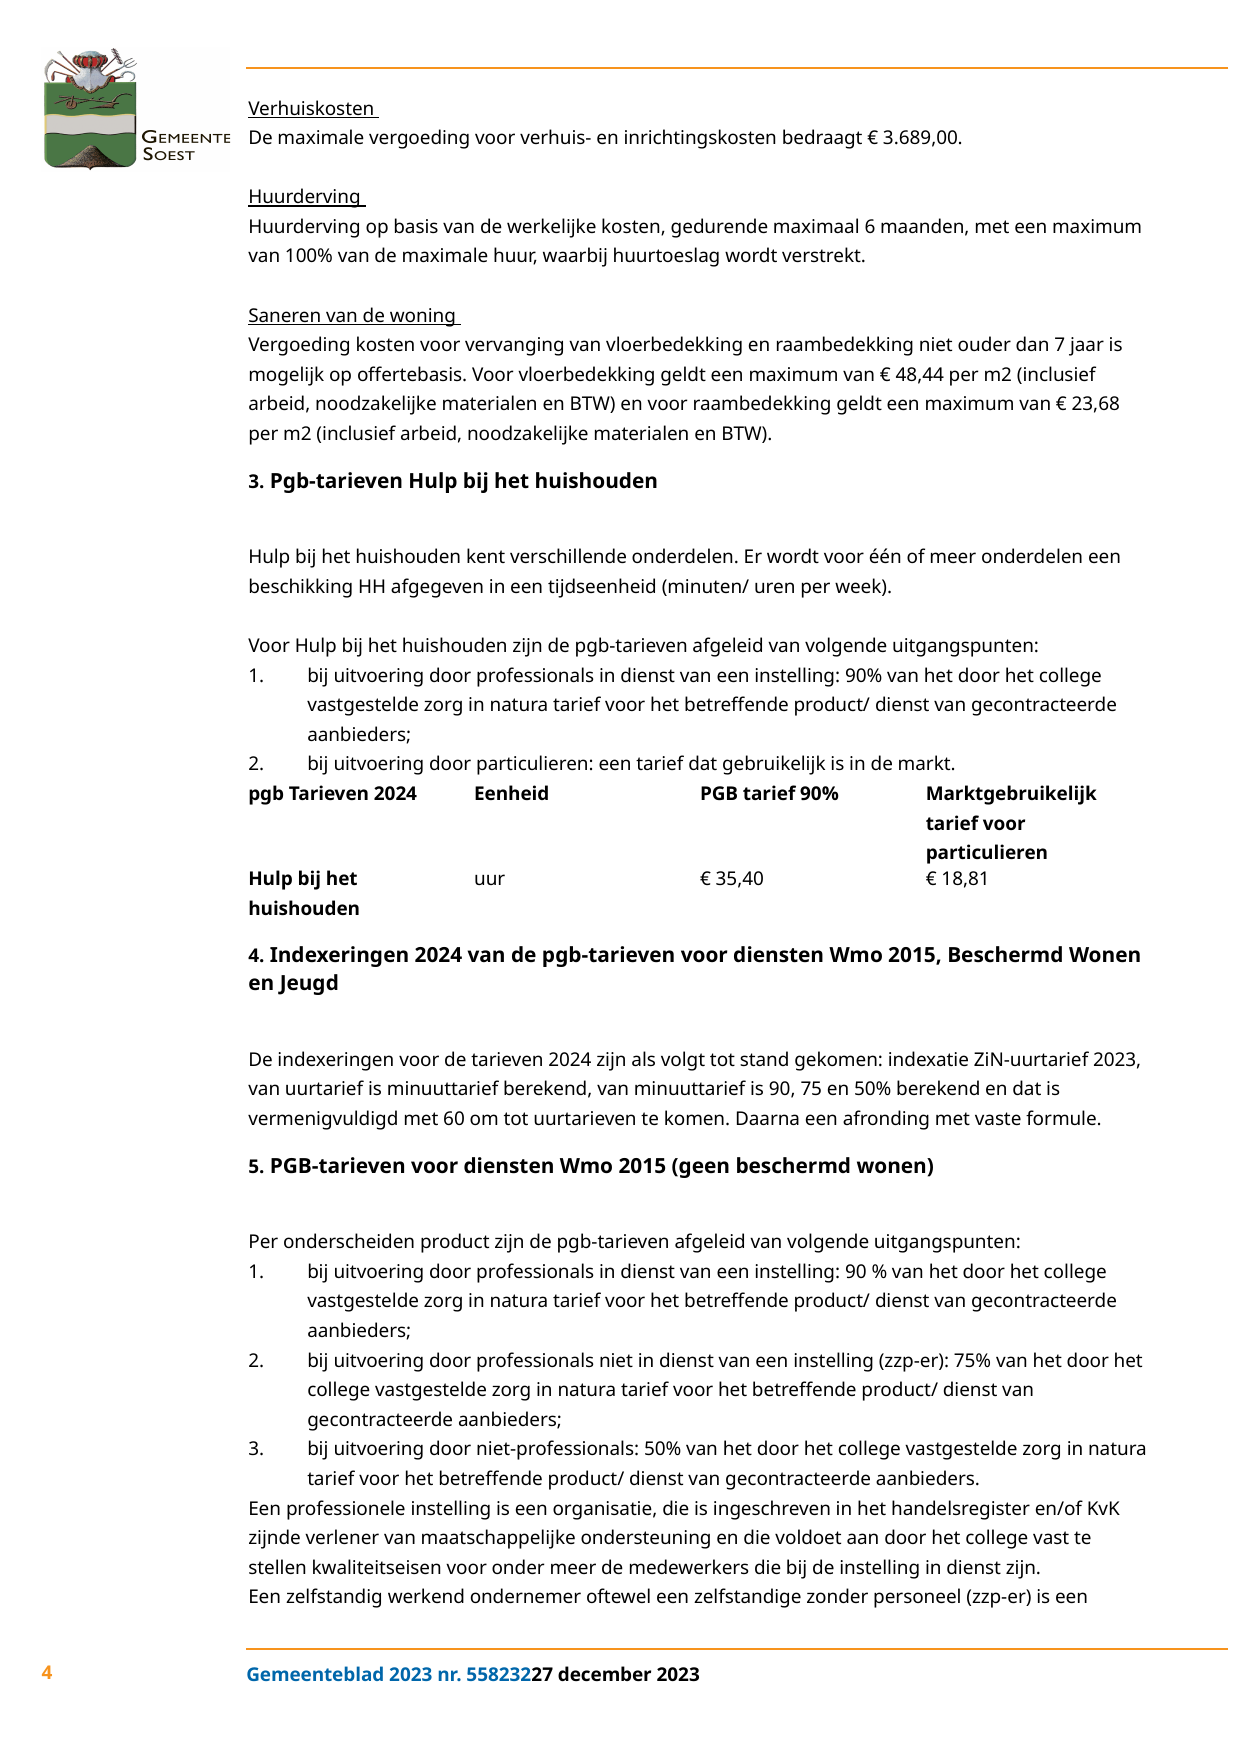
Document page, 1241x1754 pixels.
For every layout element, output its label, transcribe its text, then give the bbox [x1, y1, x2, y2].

text Huurderving [248, 183, 1152, 209]
text De maximale vergoeding voor verhuis- en inrichtingskosten bedraagt € 3.689,00. [248, 124, 1152, 150]
text Huurderving op basis van de werkelijke kosten, gedurende maximaal 6 maanden, met een maximum van 100% van de maximale huur, waarbij huurtoeslag wordt verstrekt. [248, 213, 1152, 268]
text Hulp bij het huishouden kent verschillende onderdelen. Er wordt voor één of meer onderdelen een beschikking HH afgegeven in een tijdseenheid (minuten/ uren per week). [248, 543, 1152, 599]
text De indexeringen voor de tarieven 2024 zijn als volgt tot stand gekomen: indexatie ZiN-uurtarief 2023, van uurtarief is minuuttarief berekend, van minuuttarief is 90, 75 en 50% berekend en dat is vermenigvuldigd met 60 om tot uurtarieven te komen. Daarna een afronding met vaste formule. [248, 1046, 1152, 1131]
text Saneren van de woning [248, 302, 1152, 328]
table_cell € 18,81 [926, 865, 1152, 921]
table_cell € 35,40 [700, 865, 926, 921]
table_header PGB tarief 90% [700, 780, 926, 865]
text Een professionele instelling is een organisatie, die is ingeschreven in het handelsregister en/of KvK zijnde verlener van maatschappelijke ondersteuning en die voldoet aan door het college vast te stellen kwaliteitseisen voor onder meer de medewerkers die bij de instelling in dienst zijn. [248, 1495, 1152, 1579]
text 5. PGB-tarieven voor diensten Wmo 2015 (geen beschermd wonen) [248, 1151, 1152, 1179]
list bij uitvoering door professionals in dienst van een instelling: 90 % van het door het college vastgestelde zorg in natura tarief voor het betreffende product/ dienst van gecontracteerde aanbieders; [248, 1258, 1152, 1343]
text 3. Pgb-tarieven Hulp bij het huishouden [248, 466, 1152, 494]
table_header Eenheid [474, 780, 700, 865]
list bij uitvoering door particulieren: een tarief dat gebruikelijk is in de markt. [248, 751, 1152, 776]
list bij uitvoering door professionals in dienst van een instelling: 90% van het door het college vastgestelde zorg in natura tarief voor het betreffende product/ dienst van gecontracteerde aanbieders; [248, 662, 1152, 747]
text Per onderscheiden product zijn de pgb-tarieven afgeleid van volgende uitgangspunten: [248, 1228, 1152, 1254]
table_header Marktgebruikelijk tarief voor particulieren [926, 780, 1152, 865]
picture [41, 47, 231, 172]
list bij uitvoering door professionals niet in dienst van een instelling (zzp-er): 75% van het door het college vastgestelde zorg in natura tarief voor het betreffende product/ dienst van gecontracteerde aanbieders; [248, 1347, 1152, 1432]
text 4. Indexeringen 2024 van de pgb-tarieven voor diensten Wmo 2015, Beschermd Wonen en Jeugd [248, 940, 1152, 997]
text Een zelfstandig werkend ondernemer oftewel een zelfstandige zonder personeel (zzp-er) is een [248, 1583, 1152, 1609]
table_cell Hulp bij het huishouden [248, 865, 474, 921]
text Verhuiskosten [248, 95, 1152, 121]
table_header pgb Tarieven 2024 [248, 780, 474, 865]
text Vergoeding kosten voor vervanging van vloerbedekking en raambedekking niet ouder dan 7 jaar is mogelijk op offertebasis. Voor vloerbedekking geldt een maximum van € 48,44 per m2 (inclusief arbeid, noodzakelijke materialen en BTW) en voor raambedekking geldt een maximum van € 23,68 per m2 (inclusief arbeid, noodzakelijke materialen en BTW). [248, 331, 1152, 446]
list bij uitvoering door niet-professionals: 50% van het door het college vastgestelde zorg in natura tarief voor het betreffende product/ dienst van gecontracteerde aanbieders. [248, 1436, 1152, 1491]
table_cell uur [474, 865, 700, 921]
text Voor Hulp bij het huishouden zijn de pgb-tarieven afgeleid van volgende uitgangspunten: [248, 632, 1152, 658]
